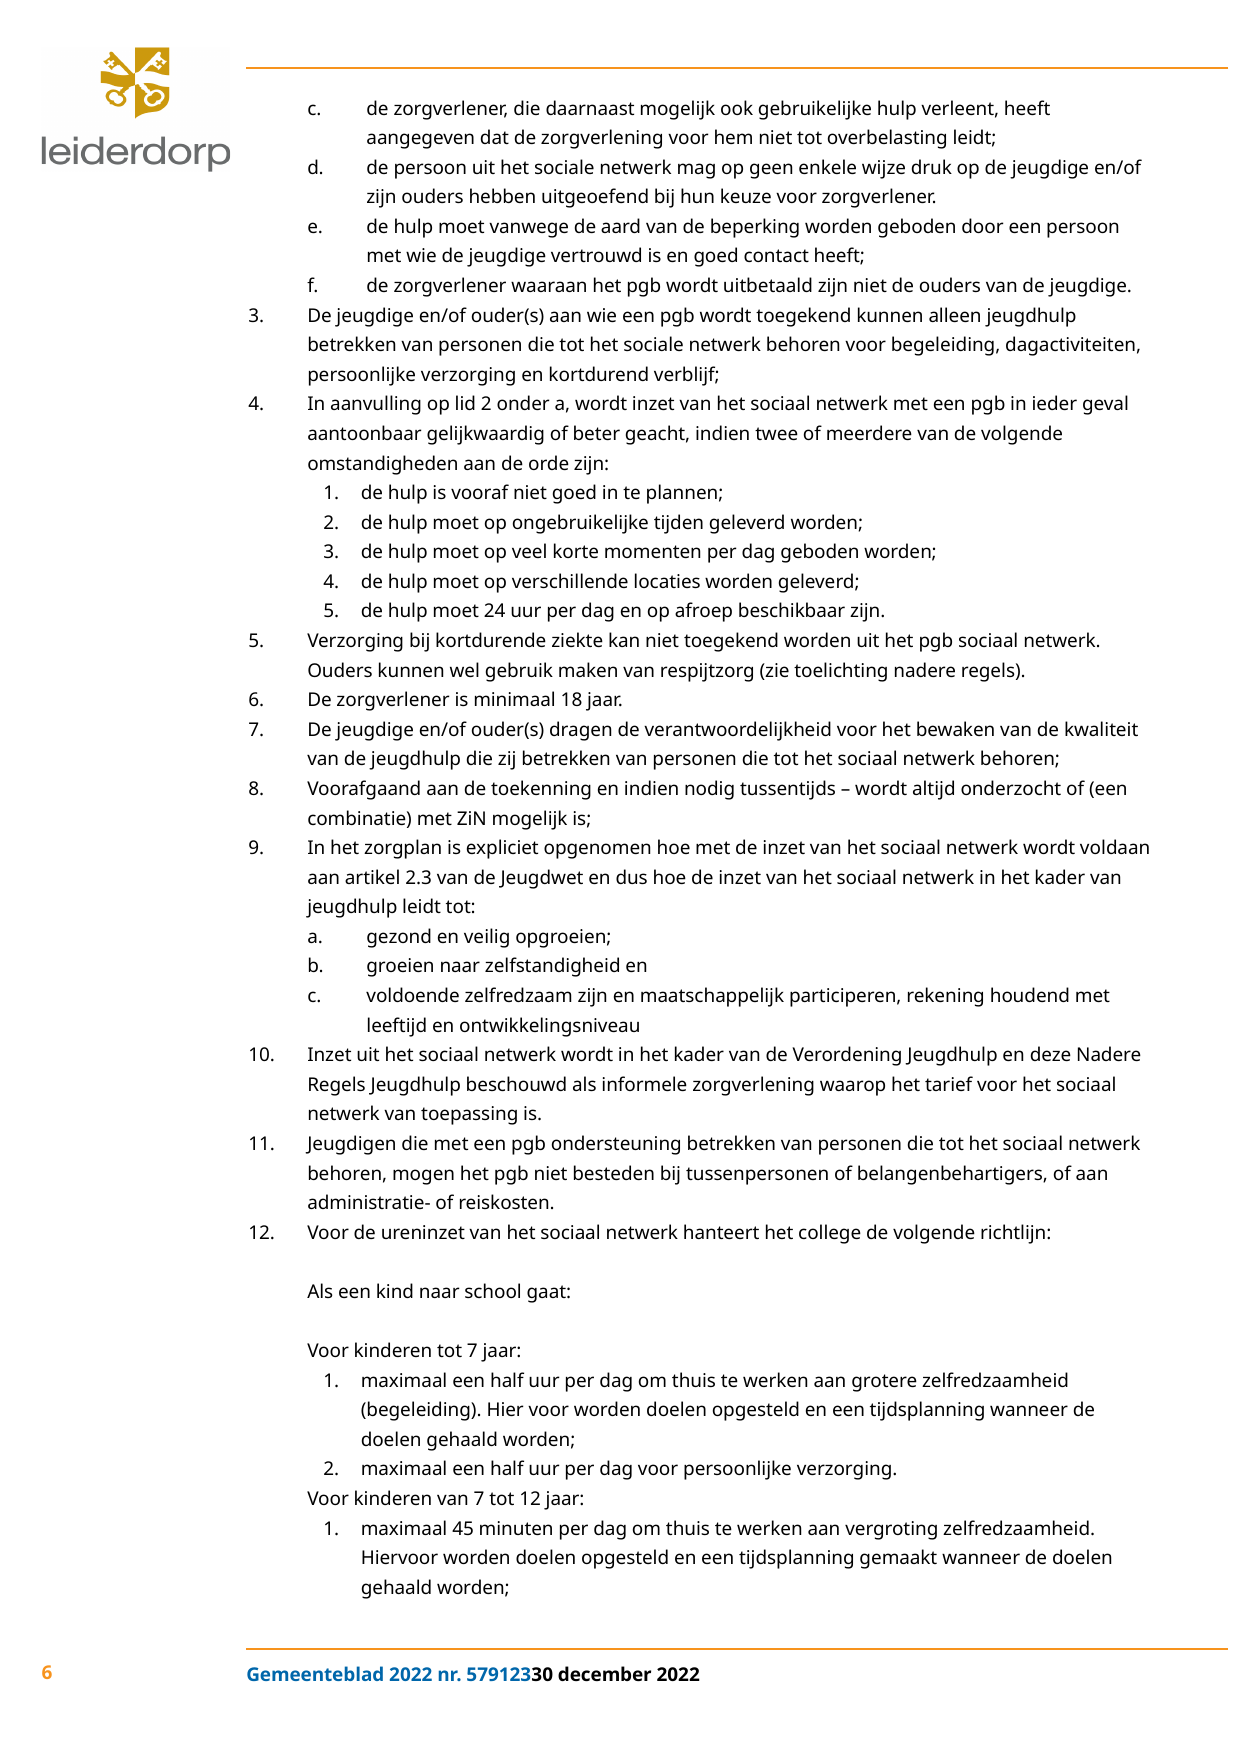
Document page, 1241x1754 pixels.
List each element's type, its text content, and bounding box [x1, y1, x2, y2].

list de zorgverlener, die daarnaast mogelijk ook gebruikelijke hulp verleent, heeft aangegeven dat de zorgverlening voor hem niet tot overbelasting leidt; [307, 95, 1152, 150]
list de hulp moet vanwege de aard van de beperking worden geboden door een persoon met wie de jeugdige vertrouwd is en goed contact heeft; [307, 213, 1152, 268]
list Verzorging bij kortdurende ziekte kan niet toegekend worden uit het pgb sociaal netwerk. Ouders kunnen wel gebruik maken van respijtzorg (zie toelichting nadere regels). [248, 627, 1152, 683]
list maximaal een half uur per dag voor persoonlijke verzorging. [323, 1456, 1152, 1481]
list Voor kinderen van 7 tot 12 jaar: [248, 1485, 1152, 1511]
list Voor de ureninzet van het sociaal netwerk hanteert het college de volgende richtlijn: [248, 1219, 1152, 1245]
list de hulp moet op veel korte momenten per dag geboden worden; [323, 538, 1152, 564]
list gezond en veilig opgroeien; [307, 923, 1152, 949]
list De jeugdige en/of ouder(s) dragen de verantwoordelijkheid voor het bewaken van de kwaliteit van de jeugdhulp die zij betrekken van personen die tot het sociaal netwerk behoren; [248, 716, 1152, 771]
list de persoon uit het sociale netwerk mag op geen enkele wijze druk op de jeugdige en/of zijn ouders hebben uitgeoefend bij hun keuze voor zorgverlener. [307, 154, 1152, 209]
list Voor kinderen tot 7 jaar: [248, 1337, 1152, 1363]
list De jeugdige en/of ouder(s) aan wie een pgb wordt toegekend kunnen alleen jeugdhulp betrekken van personen die tot het sociale netwerk behoren voor begeleiding, dagactiviteiten, persoonlijke verzorging en kortdurend verblijf; [248, 302, 1152, 387]
list de hulp moet op verschillende locaties worden geleverd; [323, 568, 1152, 594]
list de zorgverlener waaraan het pgb wordt uitbetaald zijn niet de ouders van de jeugdige. [307, 272, 1152, 298]
picture [41, 47, 231, 172]
list voldoende zelfredzaam zijn en maatschappelijk participeren, rekening houdend met leeftijd en ontwikkelingsniveau [307, 982, 1152, 1038]
list groeien naar zelfstandigheid en [307, 953, 1152, 978]
list In aanvulling op lid 2 onder a, wordt inzet van het sociaal netwerk met een pgb in ieder geval aantoonbaar gelijkwaardig of beter geacht, indien twee of meerdere van de volgende omstandigheden aan de orde zijn: [248, 391, 1152, 476]
list Als een kind naar school gaat: [248, 1278, 1152, 1304]
list de hulp moet 24 uur per dag en op afroep beschikbaar zijn. [323, 598, 1152, 623]
list maximaal een half uur per dag om thuis te werken aan grotere zelfredzaamheid (begeleiding). Hier voor worden doelen opgesteld en een tijdsplanning wanneer de doelen gehaald worden; [323, 1367, 1152, 1452]
list de hulp moet op ongebruikelijke tijden geleverd worden; [323, 509, 1152, 535]
list In het zorgplan is expliciet opgenomen hoe met de inzet van het sociaal netwerk wordt voldaan aan artikel 2.3 van de Jeugdwet en dus hoe de inzet van het sociaal netwerk in het kader van jeugdhulp leidt tot: [248, 834, 1152, 919]
list maximaal 45 minuten per dag om thuis te werken aan vergroting zelfredzaamheid. Hiervoor worden doelen opgesteld en een tijdsplanning gemaakt wanneer de doelen gehaald worden; [323, 1515, 1152, 1600]
list de hulp is vooraf niet goed in te plannen; [323, 479, 1152, 505]
list Voorafgaand aan de toekenning en indien nodig tussentijds – wordt altijd onderzocht of (een combinatie) met ZiN mogelijk is; [248, 775, 1152, 831]
list Jeugdigen die met een pgb ondersteuning betrekken van personen die tot het sociaal netwerk behoren, mogen het pgb niet besteden bij tussenpersonen of belangenbehartigers, of aan administratie- of reiskosten. [248, 1130, 1152, 1215]
list Inzet uit het sociaal netwerk wordt in het kader van de Verordening Jeugdhulp en deze Nadere Regels Jeugdhulp beschouwd als informele zorgverlening waarop het tarief voor het sociaal netwerk van toepassing is. [248, 1041, 1152, 1126]
list De zorgverlener is minimaal 18 jaar. [248, 686, 1152, 712]
